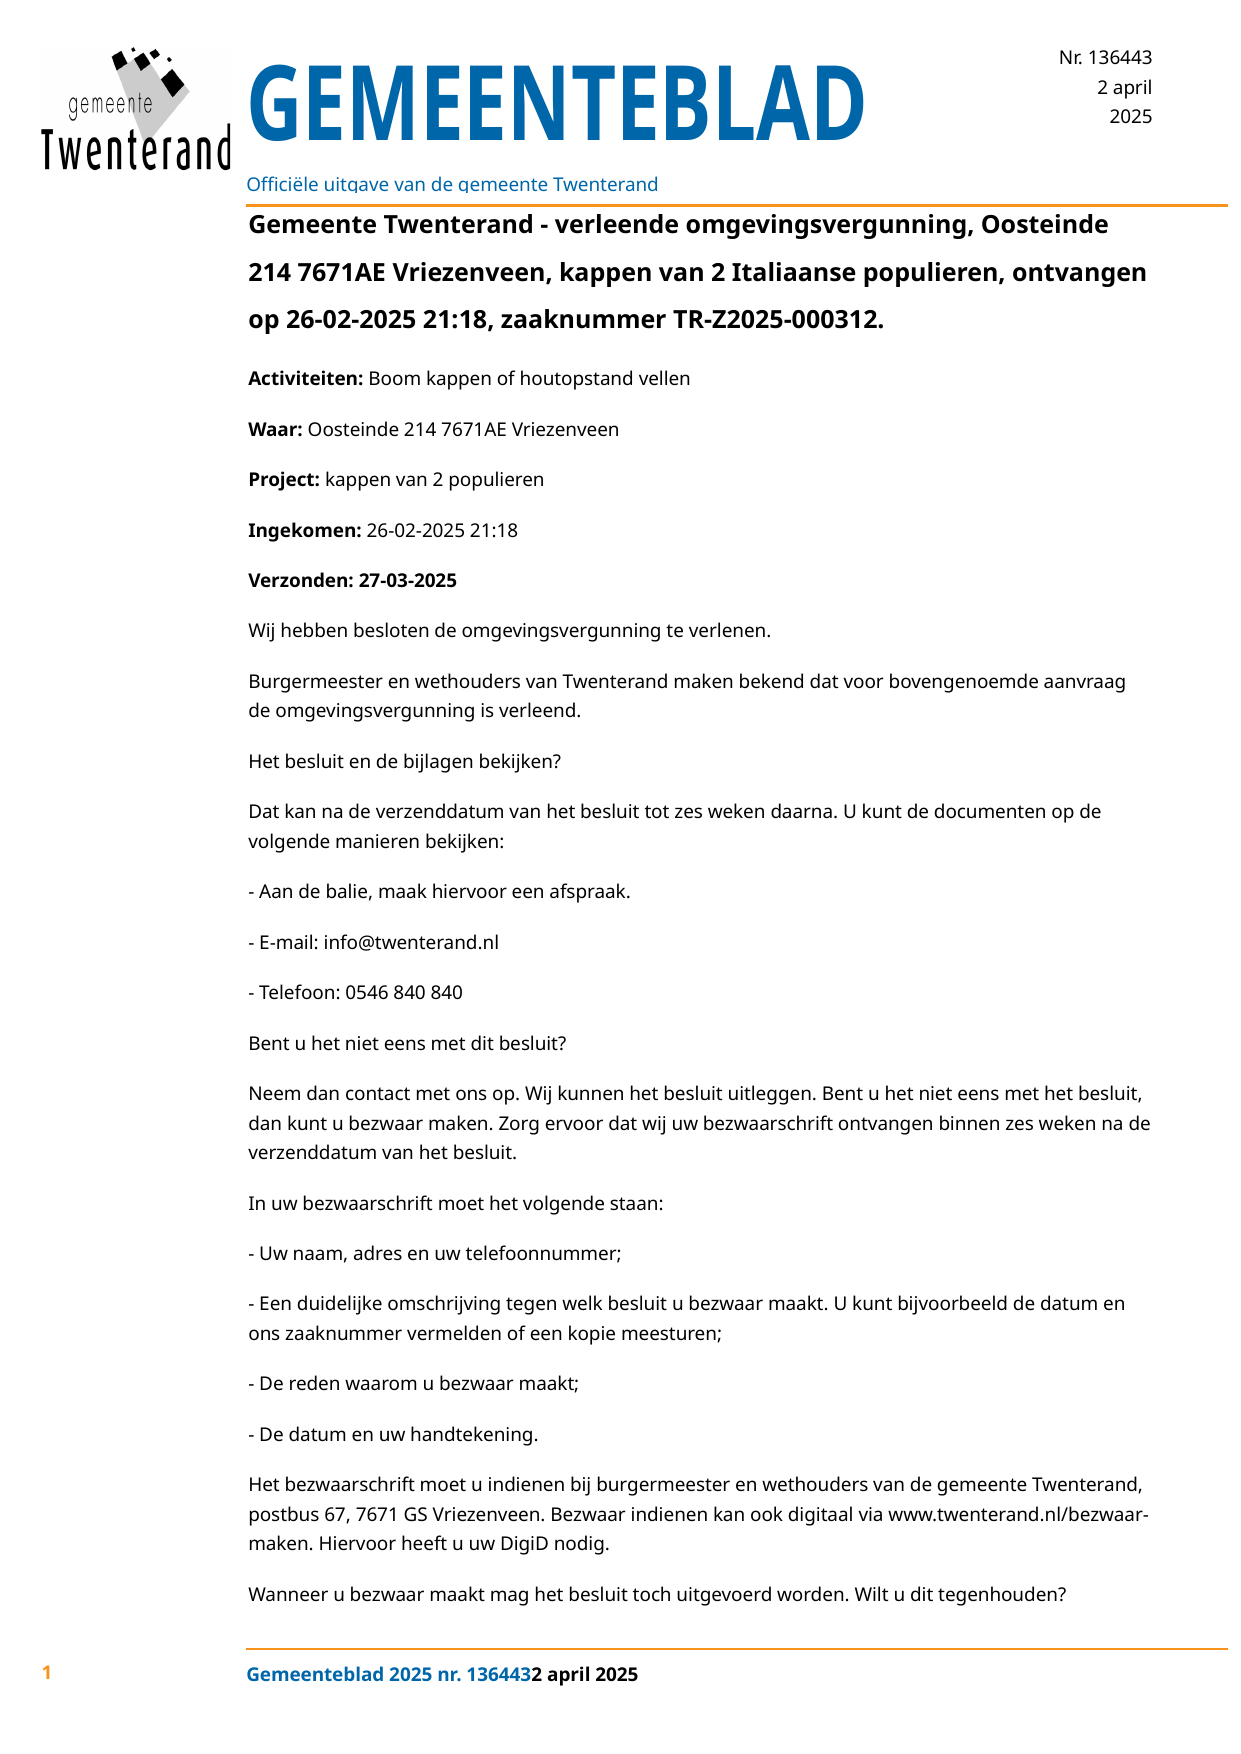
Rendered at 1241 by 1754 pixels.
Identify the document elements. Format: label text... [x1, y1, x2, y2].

text Waar: Oosteinde 214 7671AE Vriezenveen [248, 416, 1152, 442]
text Neem dan contact met ons op. Wij kunnen het besluit uitleggen. Bent u het niet eens met het besluit, dan kunt u bezwaar maken. Zorg ervoor dat wij uw bezwaarschrift ontvangen binnen zes weken na de verzenddatum van het besluit. [248, 1080, 1152, 1165]
text - Aan de balie, maak hiervoor een afspraak. [248, 878, 1152, 904]
text Wanneer u bezwaar maakt mag het besluit toch uitgevoerd worden. Wilt u dit tegenhouden? [248, 1581, 1152, 1607]
text In uw bezwaarschrift moet het volgende staan: [248, 1190, 1152, 1215]
text - Uw naam, adres en uw telefoonnummer; [248, 1240, 1152, 1266]
text Het besluit en de bijlagen bekijken? [248, 748, 1152, 774]
text Wij hebben besloten de omgevingsvergunning te verlenen. [248, 618, 1152, 643]
text Verzonden: 27-03-2025 [248, 567, 1152, 593]
text Ingekomen: 26-02-2025 21:18 [248, 517, 1152, 542]
text Dat kan na de verzenddatum van het besluit tot zes weken daarna. U kunt de documenten op de volgende manieren bekijken: [248, 798, 1152, 854]
text Gemeente Twenterand - verleende omgevingsvergunning, Oosteinde 214 7671AE Vriezenveen, kappen van 2 Italiaanse populieren, ontvangen op 26-02-2025 21:18, zaaknummer TR-Z2025-000312. [248, 207, 1152, 336]
text Project: kappen van 2 populieren [248, 466, 1152, 492]
text - De reden waarom u bezwaar maakt; [248, 1371, 1152, 1396]
text - Een duidelijke omschrijving tegen welk besluit u bezwaar maakt. U kunt bijvoorbeeld de datum en ons zaaknummer vermelden of een kopie meesturen; [248, 1291, 1152, 1346]
text - De datum en uw handtekening. [248, 1421, 1152, 1447]
text - Telefoon: 0546 840 840 [248, 979, 1152, 1005]
picture [41, 47, 231, 172]
text Burgermeester en wethouders van Twenterand maken bekend dat voor bovengenoemde aanvraag de omgevingsvergunning is verleend. [248, 668, 1152, 723]
text - E-mail: info@twenterand.nl [248, 929, 1152, 954]
text Bent u het niet eens met dit besluit? [248, 1030, 1152, 1055]
text Het bezwaarschrift moet u indienen bij burgermeester en wethouders van de gemeente Twenterand, postbus 67, 7671 GS Vriezenveen. Bezwaar indienen kan ook digitaal via www.twenterand.nl/bezwaar-maken. Hiervoor heeft u uw DigiD nodig. [248, 1471, 1152, 1556]
text Activiteiten: Boom kappen of houtopstand vellen [248, 366, 1152, 391]
